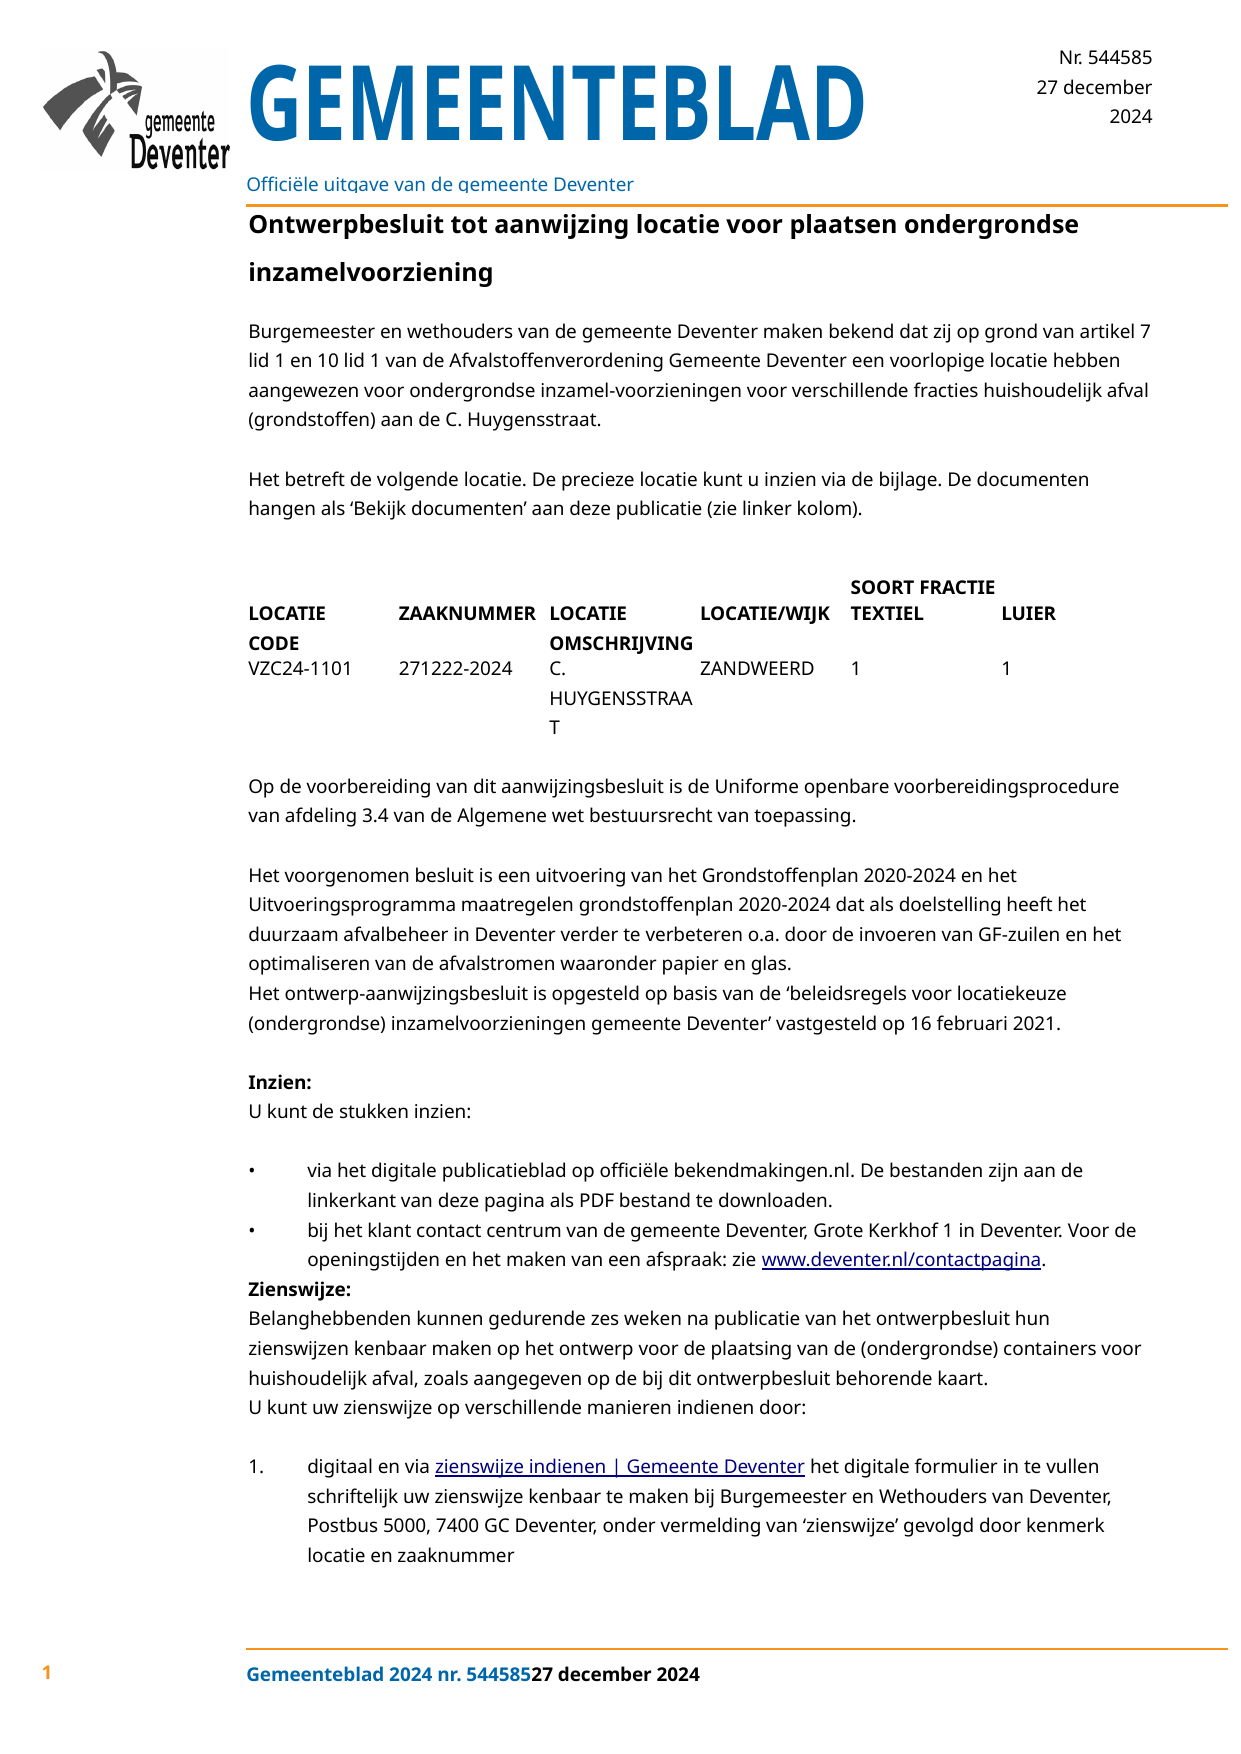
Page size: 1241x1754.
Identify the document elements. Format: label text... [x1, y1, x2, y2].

table_cell LOCATIE OMSCHRIJVING [549, 600, 700, 655]
list schriftelijk uw zienswijze kenbaar te maken bij Burgemeester en Wethouders van Deventer, Postbus 5000, 7400 GC Deventer, onder vermelding van ‘zienswijze’ gevolgd door kenmerk locatie en zaaknummer [248, 1483, 1152, 1568]
list digitaal en via zienswijze indienen | Gemeente Deventer het digitale formulier in te vullen [248, 1453, 1152, 1479]
text Belanghebbenden kunnen gedurende zes weken na publicatie van het ontwerpbesluit hun zienswijzen kenbaar maken op het ontwerp voor de plaatsing van de (ondergrondse) containers voor huishoudelijk afval, zoals aangegeven op de bij dit ontwerpbesluit behorende kaart. [248, 1306, 1152, 1391]
table_cell LOCATIE CODE [248, 600, 398, 655]
text Inzien: [248, 1069, 1152, 1095]
table_cell C. HUYGENSSTRAAT [549, 655, 700, 740]
list via het digitale publicatieblad op officiële bekendmakingen.nl. De bestanden zijn aan de linkerkant van deze pagina als PDF bestand te downloaden. [248, 1158, 1152, 1213]
table_header SOORT FRACTIE [850, 574, 1152, 600]
table_cell TEXTIEL [850, 600, 1001, 655]
table_cell ZAAKNUMMER [399, 600, 549, 655]
table_cell VZC24-1101 [248, 655, 398, 740]
text U kunt de stukken inzien: [248, 1098, 1152, 1124]
table_cell LUIER [1001, 600, 1152, 655]
table_cell ZANDWEERD [700, 655, 850, 740]
text Ontwerpbesluit tot aanwijzing locatie voor plaatsen ondergrondse inzamelvoorziening [248, 207, 1152, 288]
text Op de voorbereiding van dit aanwijzingsbesluit is de Uniforme openbare voorbereidingsprocedure van afdeling 3.4 van de Algemene wet bestuursrecht van toepassing. [248, 773, 1152, 828]
table_cell 271222-2024 [399, 655, 549, 740]
text Zienswijze: [248, 1276, 1152, 1302]
table_header [248, 574, 850, 600]
table_cell LOCATIE/WIJK [700, 600, 850, 655]
text U kunt uw zienswijze op verschillende manieren indienen door: [248, 1394, 1152, 1420]
text Burgemeester en wethouders van de gemeente Deventer maken bekend dat zij op grond van artikel 7 lid 1 en 10 lid 1 van de Afvalstoffenverordening Gemeente Deventer een voorlopige locatie hebben aangewezen voor ondergrondse inzamel-voorzieningen voor verschillende fracties huishoudelijk afval (grondstoffen) aan de C. Huygensstraat. [248, 318, 1152, 432]
text Het betreft de volgende locatie. De precieze locatie kunt u inzien via de bijlage. De documenten hangen als ‘Bekijk documenten’ aan deze publicatie (zie linker kolom). [248, 466, 1152, 521]
list bij het klant contact centrum van de gemeente Deventer, Grote Kerkhof 1 in Deventer. Voor de openingstijden en het maken van een afspraak: zie www.deventer.nl/contactpagina. [248, 1217, 1152, 1272]
text Het ontwerp-aanwijzingsbesluit is opgesteld op basis van de ‘beleidsregels voor locatiekeuze (ondergrondse) inzamelvoorzieningen gemeente Deventer’ vastgesteld op 16 februari 2021. [248, 980, 1152, 1036]
table_cell 1 [1001, 655, 1152, 740]
text Het voorgenomen besluit is een uitvoering van het Grondstoffenplan 2020-2024 en het Uitvoeringsprogramma maatregelen grondstoffenplan 2020-2024 dat als doelstelling heeft het duurzaam afvalbeheer in Deventer verder te verbeteren o.a. door de invoeren van GF-zuilen en het optimaliseren van de afvalstromen waaronder papier en glas. [248, 862, 1152, 976]
picture [41, 47, 231, 172]
table_cell 1 [850, 655, 1001, 740]
